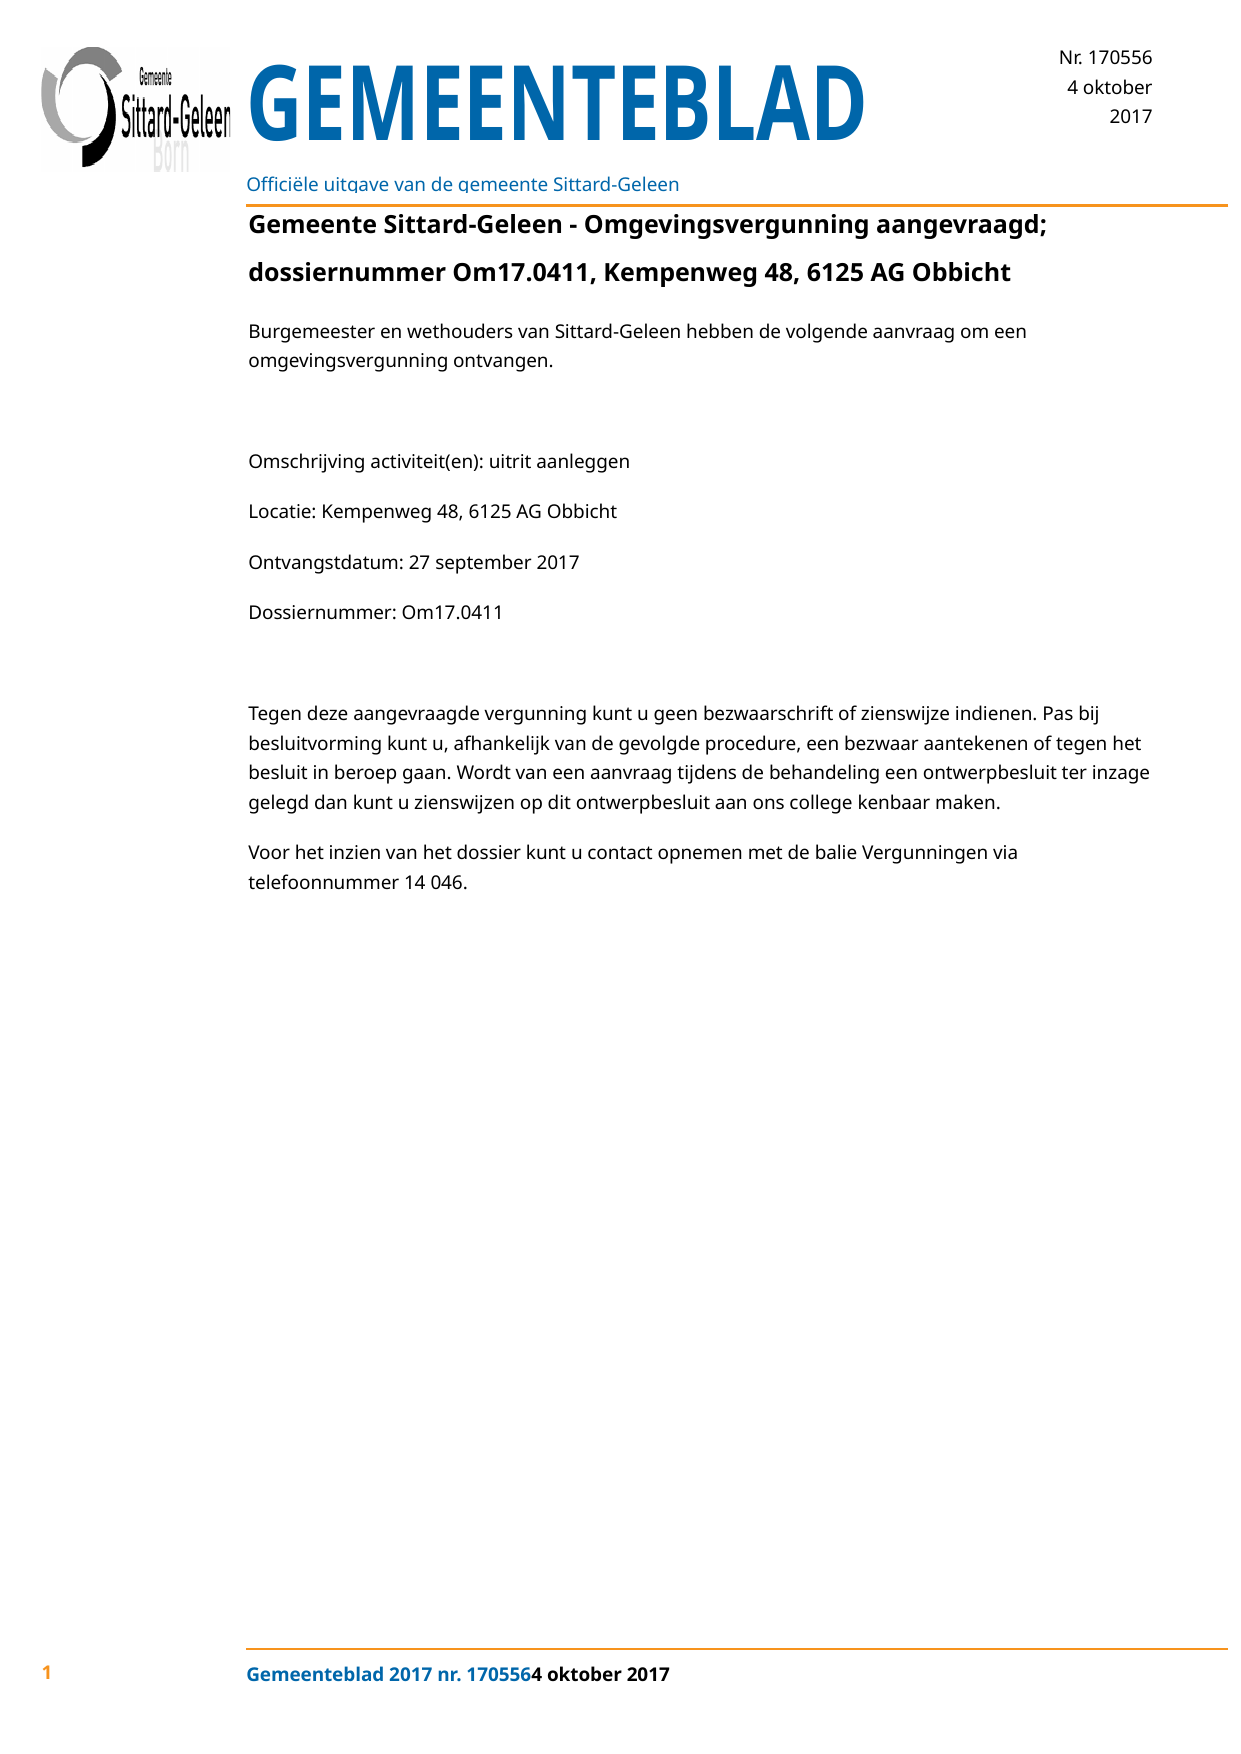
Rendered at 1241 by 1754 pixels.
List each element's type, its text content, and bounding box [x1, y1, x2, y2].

text Burgemeester en wethouders van Sittard-Geleen hebben de volgende aanvraag om een omgevingsvergunning ontvangen. [248, 318, 1152, 373]
text Locatie: Kempenweg 48, 6125 AG Obbicht [248, 499, 1152, 524]
text Omschrijving activiteit(en): uitrit aanleggen [248, 448, 1152, 474]
text Gemeente Sittard-Geleen - Omgevingsvergunning aangevraagd; dossiernummer Om17.0411, Kempenweg 48, 6125 AG Obbicht [248, 207, 1152, 288]
text Tegen deze aangevraagde vergunning kunt u geen bezwaarschrift of zienswijze indienen. Pas bij besluitvorming kunt u, afhankelijk van de gevolgde procedure, een bezwaar aantekenen of tegen het besluit in beroep gaan. Wordt van een aanvraag tijdens de behandeling een ontwerpbesluit ter inzage gelegd dan kunt u zienswijzen op dit ontwerpbesluit aan ons college kenbaar maken. [248, 700, 1152, 815]
text Dossiernummer: Om17.0411 [248, 599, 1152, 625]
text Voor het inzien van het dossier kunt u contact opnemen met de balie Vergunningen via telefoonnummer 14 046. [248, 839, 1152, 895]
text Ontvangstdatum: 27 september 2017 [248, 549, 1152, 575]
picture [41, 47, 231, 172]
